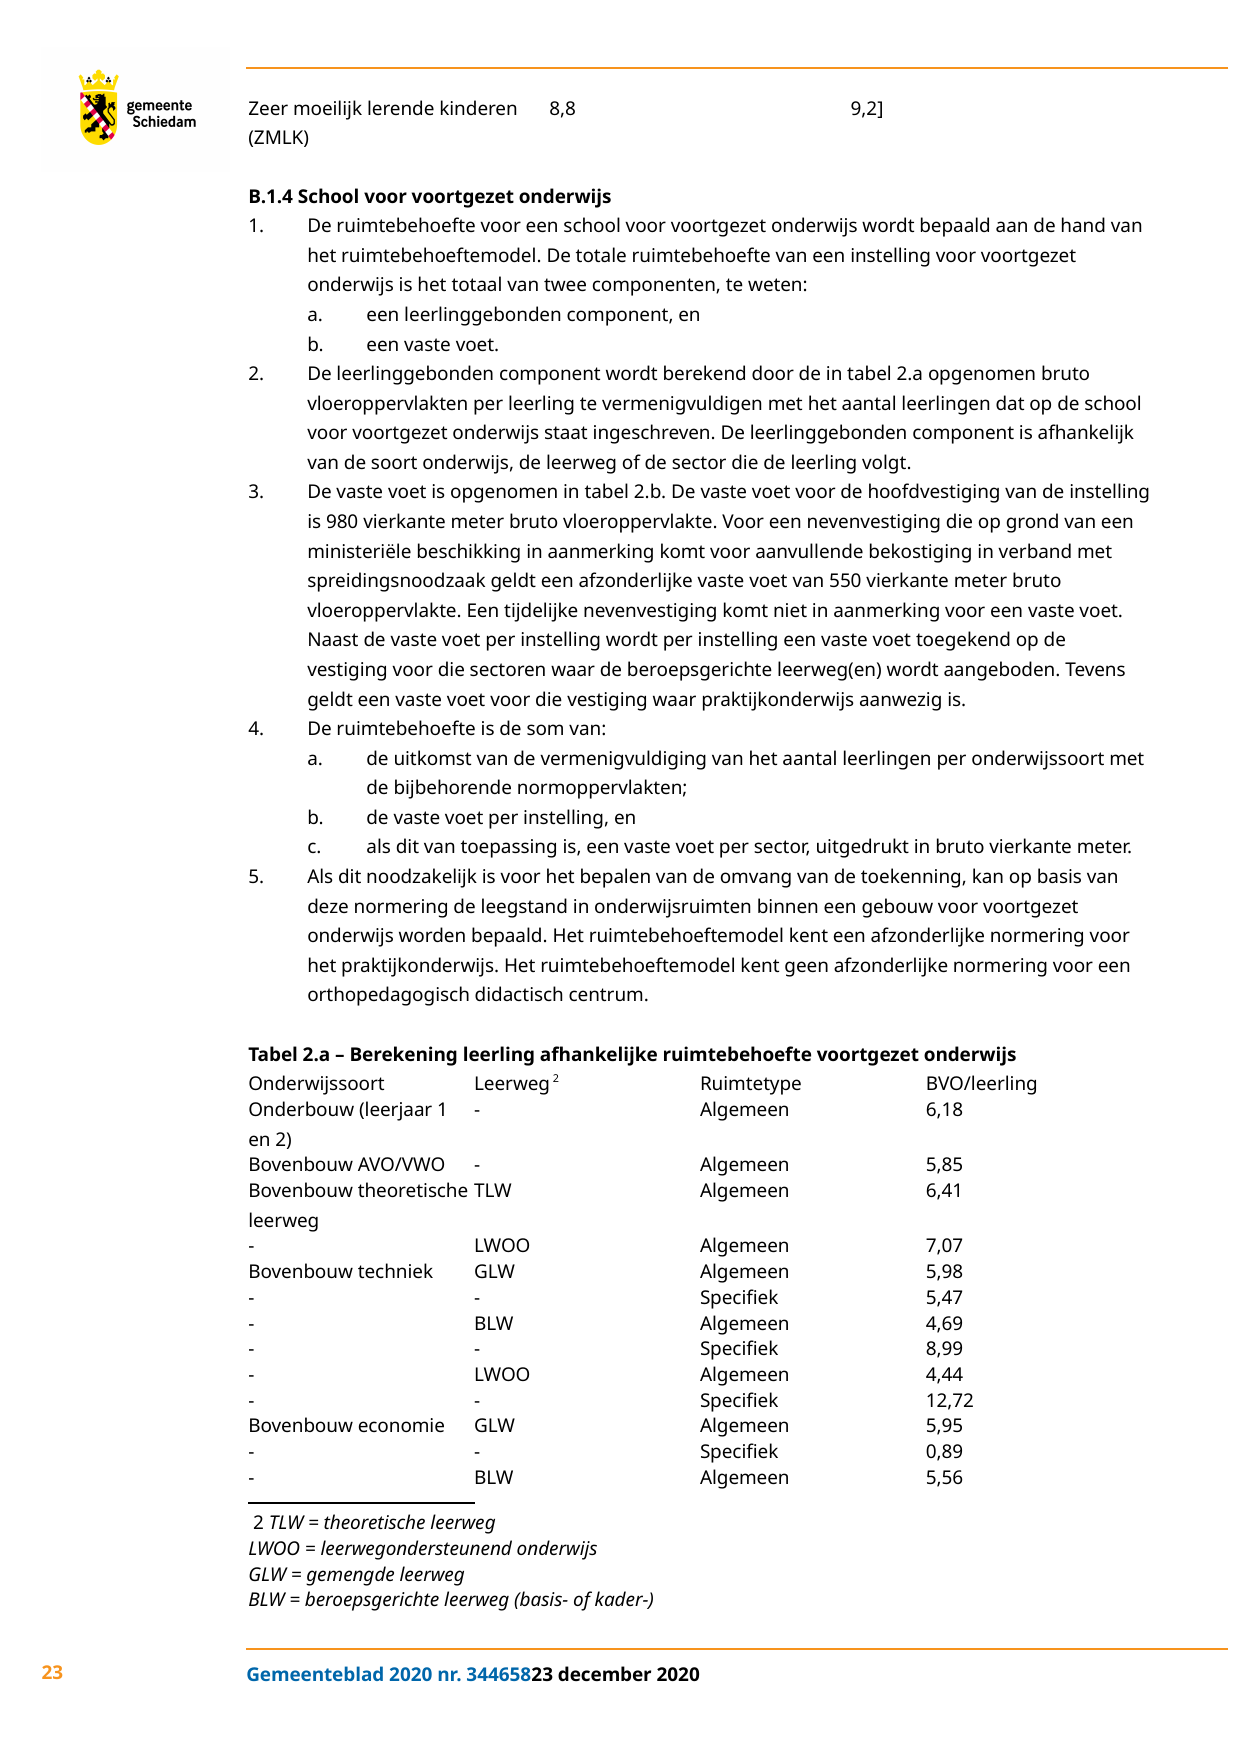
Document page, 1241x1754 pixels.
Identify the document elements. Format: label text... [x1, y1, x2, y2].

table_cell Algemeen [700, 1464, 926, 1490]
table_cell 6,18 [926, 1096, 1152, 1152]
text Tabel 2.a – Berekening leerling afhankelijke ruimtebehoefte voortgezet onderwijs [248, 1041, 1152, 1067]
table_cell - [474, 1336, 700, 1361]
table_cell 9,2] [850, 95, 1152, 150]
table_header Leerweg [474, 1071, 700, 1096]
table_cell TLW [474, 1177, 700, 1233]
table_cell Specifiek [700, 1336, 926, 1361]
table_cell 5,56 [926, 1464, 1152, 1490]
table_cell Specifiek [700, 1284, 926, 1310]
table_cell - [248, 1233, 474, 1258]
table_header Onderwijssoort [248, 1071, 474, 1096]
table_cell Zeer moeilijk lerende kinderen (ZMLK) [248, 95, 549, 150]
table_cell - [474, 1439, 700, 1464]
table_cell - [248, 1336, 474, 1361]
table_cell Bovenbouw theoretische leerweg [248, 1177, 474, 1233]
table_cell Specifiek [700, 1387, 926, 1413]
table_cell - [248, 1284, 474, 1310]
table_cell - [248, 1464, 474, 1490]
table_cell Algemeen [700, 1310, 926, 1336]
table_cell Algemeen [700, 1361, 926, 1387]
table_cell 5,85 [926, 1152, 1152, 1177]
list een leerlinggebonden component, en [307, 301, 1152, 327]
table_cell 5,98 [926, 1258, 1152, 1284]
table_cell Bovenbouw economie [248, 1413, 474, 1438]
table_cell Algemeen [700, 1233, 926, 1258]
table_header BVO/leerling [926, 1071, 1152, 1096]
table_cell Bovenbouw AVO/VWO [248, 1152, 474, 1177]
table_cell Algemeen [700, 1152, 926, 1177]
table_cell 12,72 [926, 1387, 1152, 1413]
table_cell 5,47 [926, 1284, 1152, 1310]
list de vaste voet per instelling, en [307, 804, 1152, 830]
list Als dit noodzakelijk is voor het bepalen van de omvang van de toekenning, kan op basis van deze normering de leegstand in onderwijsruimten binnen een gebouw voor voortgezet onderwijs worden bepaald. Het ruimtebehoeftemodel kent een afzonderlijke normering voor het praktijkonderwijs. Het ruimtebehoeftemodel kent geen afzonderlijke normering voor een orthopedagogisch didactisch centrum. [248, 863, 1152, 1007]
table_cell 8,8 [549, 95, 850, 150]
table_cell 4,69 [926, 1310, 1152, 1336]
table_cell Bovenbouw techniek [248, 1258, 474, 1284]
table_cell Algemeen [700, 1413, 926, 1438]
table_cell Algemeen [700, 1096, 926, 1152]
table_cell BLW [474, 1464, 700, 1490]
table_cell - [248, 1361, 474, 1387]
list een vaste voet. [307, 331, 1152, 357]
table_cell 5,95 [926, 1413, 1152, 1438]
table_cell Algemeen [700, 1177, 926, 1233]
table_cell - [474, 1387, 700, 1413]
table_cell - [474, 1152, 700, 1177]
picture [41, 47, 231, 172]
table_cell - [474, 1096, 700, 1152]
table_cell GLW [474, 1413, 700, 1438]
table_cell Onderbouw (leerjaar 1 en 2) [248, 1096, 474, 1152]
table_header Ruimtetype [700, 1071, 926, 1096]
table_cell LWOO [474, 1361, 700, 1387]
table_cell Specifiek [700, 1439, 926, 1464]
list de uitkomst van de vermenigvuldiging van het aantal leerlingen per onderwijssoort met de bijbehorende normoppervlakten; [307, 745, 1152, 800]
table_cell LWOO [474, 1233, 700, 1258]
table_cell Algemeen [700, 1258, 926, 1284]
table_cell - [248, 1387, 474, 1413]
table_cell 4,44 [926, 1361, 1152, 1387]
table_cell BLW [474, 1310, 700, 1336]
table_cell - [248, 1439, 474, 1464]
list De ruimtebehoefte is de som van: [248, 715, 1152, 741]
table_cell GLW [474, 1258, 700, 1284]
text B.1.4 School voor voortgezet onderwijs [248, 183, 1152, 209]
table_cell - [248, 1310, 474, 1336]
table_cell 6,41 [926, 1177, 1152, 1233]
list De ruimtebehoefte voor een school voor voortgezet onderwijs wordt bepaald aan de hand van het ruimtebehoeftemodel. De totale ruimtebehoefte van een instelling voor voortgezet onderwijs is het totaal van twee componenten, te weten: [248, 212, 1152, 297]
list als dit van toepassing is, een vaste voet per sector, uitgedrukt in bruto vierkante meter. [307, 834, 1152, 859]
table_cell 0,89 [926, 1439, 1152, 1464]
table_cell 7,07 [926, 1233, 1152, 1258]
list De leerlinggebonden component wordt berekend door de in tabel 2.a opgenomen bruto vloeroppervlakten per leerling te vermenigvuldigen met het aantal leerlingen dat op de school voor voortgezet onderwijs staat ingeschreven. De leerlinggebonden component is afhankelijk van de soort onderwijs, de leerweg of de sector die de leerling volgt. [248, 360, 1152, 475]
table_cell 8,99 [926, 1336, 1152, 1361]
list De vaste voet is opgenomen in tabel 2.b. De vaste voet voor de hoofdvestiging van de instelling is 980 vierkante meter bruto vloeroppervlakte. Voor een nevenvestiging die op grond van een ministeriële beschikking in aanmerking komt voor aanvullende bekostiging in verband met spreidingsnoodzaak geldt een afzonderlijke vaste voet van 550 vierkante meter bruto vloeroppervlakte. Een tijdelijke nevenvestiging komt niet in aanmerking voor een vaste voet. Naast de vaste voet per instelling wordt per instelling een vaste voet toegekend op de vestiging voor die sectoren waar de beroepsgerichte leerweg(en) wordt aangeboden. Tevens geldt een vaste voet voor die vestiging waar praktijkonderwijs aanwezig is. [248, 479, 1152, 712]
table_cell - [474, 1284, 700, 1310]
